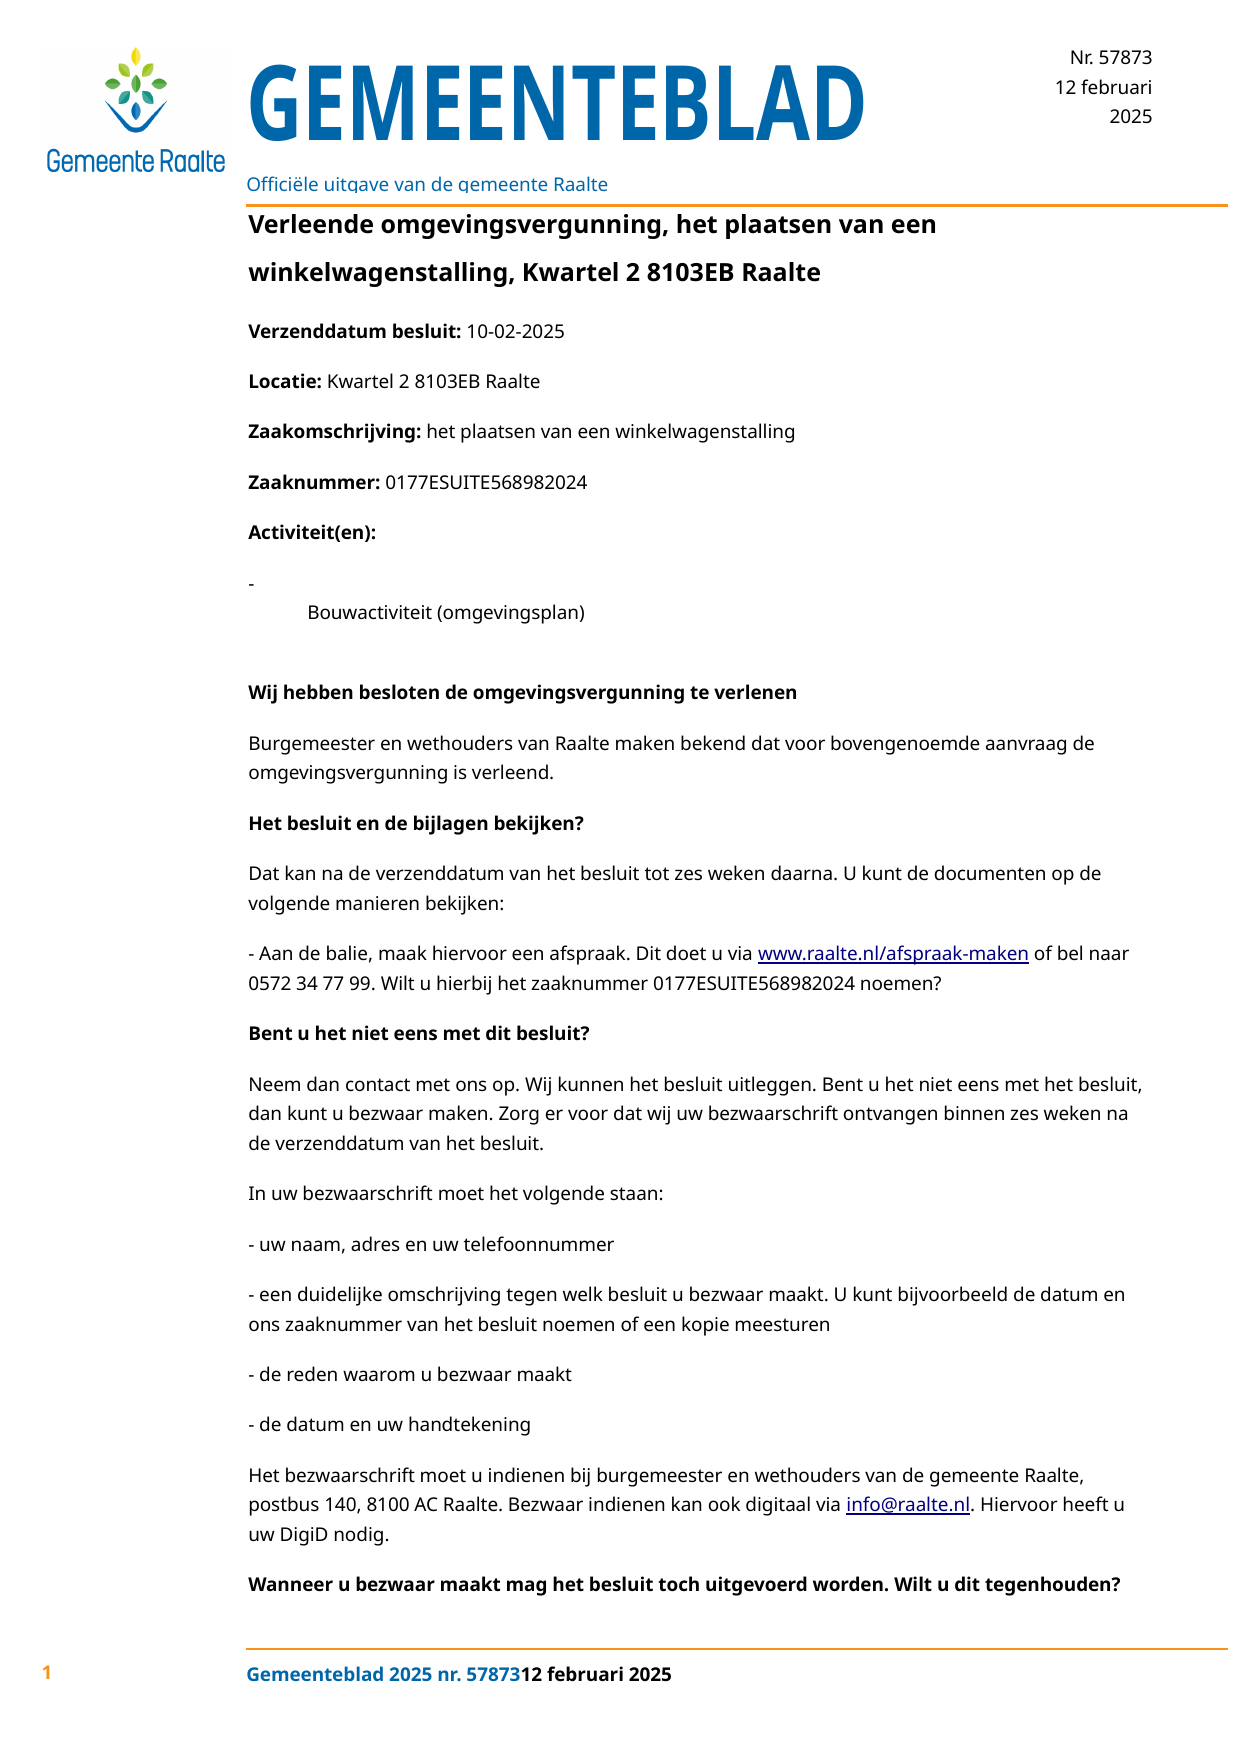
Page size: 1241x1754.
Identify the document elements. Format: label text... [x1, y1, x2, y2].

text Burgemeester en wethouders van Raalte maken bekend dat voor bovengenoemde aanvraag de omgevingsvergunning is verleend. [248, 730, 1152, 785]
text - Aan de balie, maak hiervoor een afspraak. Dit doet u via www.raalte.nl/afspraak-maken of bel naar 0572 34 77 99. Wilt u hierbij het zaaknummer 0177ESUITE568982024 noemen? [248, 940, 1152, 996]
text - een duidelijke omschrijving tegen welk besluit u bezwaar maakt. U kunt bijvoorbeeld de datum en ons zaaknummer van het besluit noemen of een kopie meesturen [248, 1281, 1152, 1337]
text Verleende omgevingsvergunning, het plaatsen van een winkelwagenstalling, Kwartel 2 8103EB Raalte [248, 207, 1152, 288]
text Zaaknummer: 0177ESUITE568982024 [248, 469, 1152, 495]
text Verzenddatum besluit: 10-02-2025 [248, 318, 1152, 344]
text Wanneer u bezwaar maakt mag het besluit toch uitgevoerd worden. Wilt u dit tegenhouden? [248, 1572, 1152, 1597]
text - uw naam, adres en uw telefoonnummer [248, 1231, 1152, 1257]
text Bent u het niet eens met dit besluit? [248, 1020, 1152, 1046]
list Bouwactiviteit (omgevingsplan) [248, 599, 1152, 625]
text Locatie: Kwartel 2 8103EB Raalte [248, 368, 1152, 394]
text Neem dan contact met ons op. Wij kunnen het besluit uitleggen. Bent u het niet eens met het besluit, dan kunt u bezwaar maken. Zorg er voor dat wij uw bezwaarschrift ontvangen binnen zes weken na de verzenddatum van het besluit. [248, 1071, 1152, 1156]
text Het bezwaarschrift moet u indienen bij burgemeester en wethouders van de gemeente Raalte, postbus 140, 8100 AC Raalte. Bezwaar indienen kan ook digitaal via info@raalte.nl. Hiervoor heeft u uw DigiD nodig. [248, 1462, 1152, 1547]
text Het besluit en de bijlagen bekijken? [248, 810, 1152, 836]
text Activiteit(en): [248, 519, 1152, 545]
text Zaakomschrijving: het plaatsen van een winkelwagenstalling [248, 419, 1152, 444]
text In uw bezwaarschrift moet het volgende staan: [248, 1180, 1152, 1206]
picture [41, 47, 231, 172]
text Dat kan na de verzenddatum van het besluit tot zes weken daarna. U kunt de documenten op de volgende manieren bekijken: [248, 860, 1152, 916]
text Wij hebben besloten de omgevingsvergunning te verlenen [248, 679, 1152, 705]
text - de reden waarom u bezwaar maakt [248, 1361, 1152, 1387]
text - de datum en uw handtekening [248, 1412, 1152, 1437]
